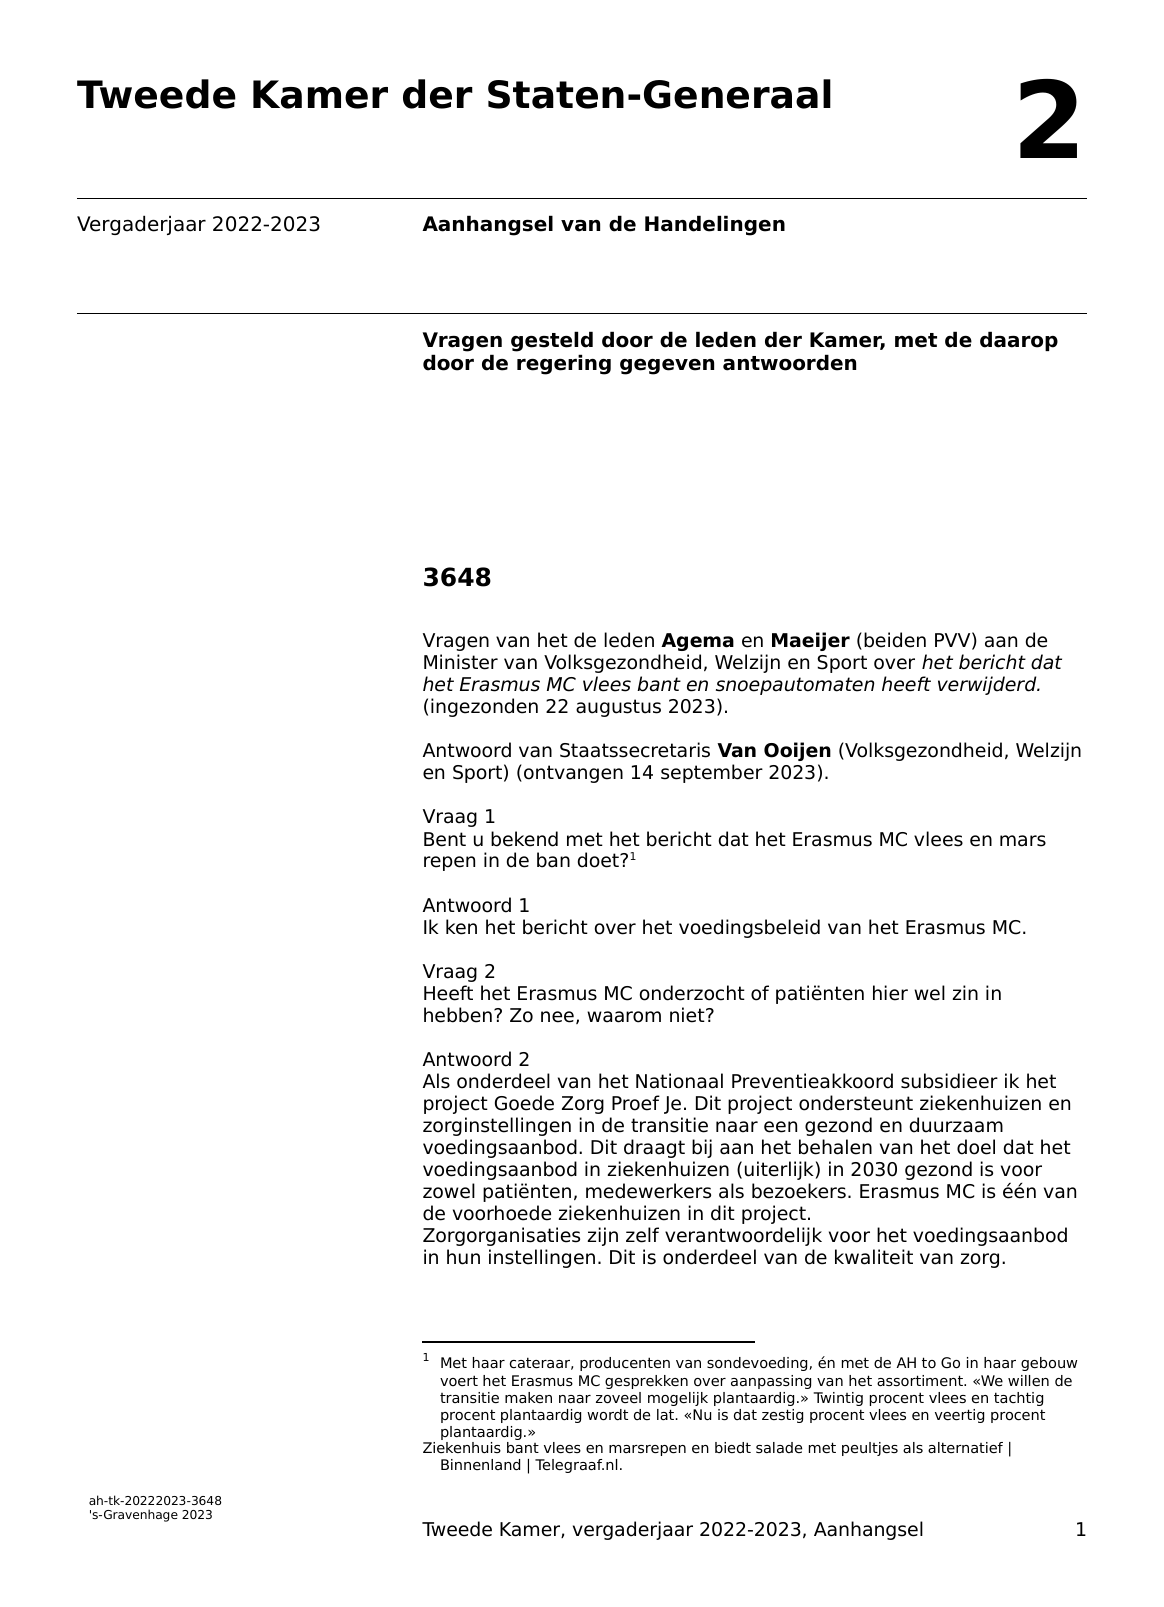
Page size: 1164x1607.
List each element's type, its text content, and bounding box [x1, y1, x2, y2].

text Vragen van het de leden Agema en Maeijer (beiden PVV) aan de Minister van Volksgezondheid, Welzijn en Sport over het bericht dat het Erasmus MC vlees bant en snoepautomaten heeft verwijderd. (ingezonden 22 augustus 2023). [422, 630, 1087, 718]
text Heeft het Erasmus MC onderzocht of patiënten hier wel zin in hebben? Zo nee, waarom niet? [422, 983, 1087, 1027]
text Zorgorganisaties zijn zelf verantwoordelijk voor het voedingsaanbod in hun instellingen. Dit is onderdeel van de kwaliteit van zorg. [422, 1225, 1087, 1269]
text Antwoord van Staatssecretaris Van Ooijen (Volksgezondheid, Welzijn en Sport) (ontvangen 14 september 2023). [422, 740, 1087, 784]
text Ik ken het bericht over het voedingsbeleid van het Erasmus MC. [422, 917, 1087, 938]
text Vraag 1 [422, 806, 1087, 828]
table_cell Aanhangsel van de Handelingen [422, 199, 1087, 313]
table_header 2 [886, 59, 1087, 198]
text Antwoord 1 [422, 894, 1087, 917]
text Ziekenhuis bant vlees en marsrepen en biedt salade met peultjes als alternatief | Binnenland | Telegraaf.nl. [422, 1441, 1087, 1474]
table_cell [77, 314, 422, 375]
text 's-Gravenhage 2023 [88, 1508, 323, 1522]
text Met haar cateraar, producenten van sondevoeding, én met de AH to Go in haar gebouw voert het Erasmus MC gesprekken over aanpassing van het assortiment. «We willen de transitie maken naar zoveel mogelijk plantaardig.» Twintig procent vlees en tachtig procent plantaardig wordt de lat. «Nu is dat zestig procent vlees en veertig procent plantaardig.» [422, 1351, 1087, 1441]
text Antwoord 2 [422, 1049, 1087, 1071]
text Als onderdeel van het Nationaal Preventieakkoord subsidieer ik het project Goede Zorg Proef Je. Dit project ondersteunt ziekenhuizen en zorginstellingen in de transitie naar een gezond en duurzaam voedingsaanbod. Dit draagt bij aan het behalen van het doel dat het voedingsaanbod in ziekenhuizen (uiterlijk) in 2030 gezond is voor zowel patiënten, medewerkers als bezoekers. Erasmus MC is één van de voorhoede ziekenhuizen in dit project. [422, 1071, 1087, 1225]
text Vraag 2 [422, 961, 1087, 983]
text 3648 [422, 563, 1087, 592]
text ah-tk-20222023-3648 [88, 1494, 323, 1508]
text Bent u bekend met het bericht dat het Erasmus MC vlees en mars repen in de ban doet? [422, 828, 1087, 872]
table_header Tweede Kamer der Staten-Generaal [77, 59, 886, 198]
table_cell Vergaderjaar 2022-2023 [77, 199, 422, 313]
table_cell Vragen gesteld door de leden der Kamer, met de daarop door de regering gegeven antwoorden [422, 314, 1087, 375]
